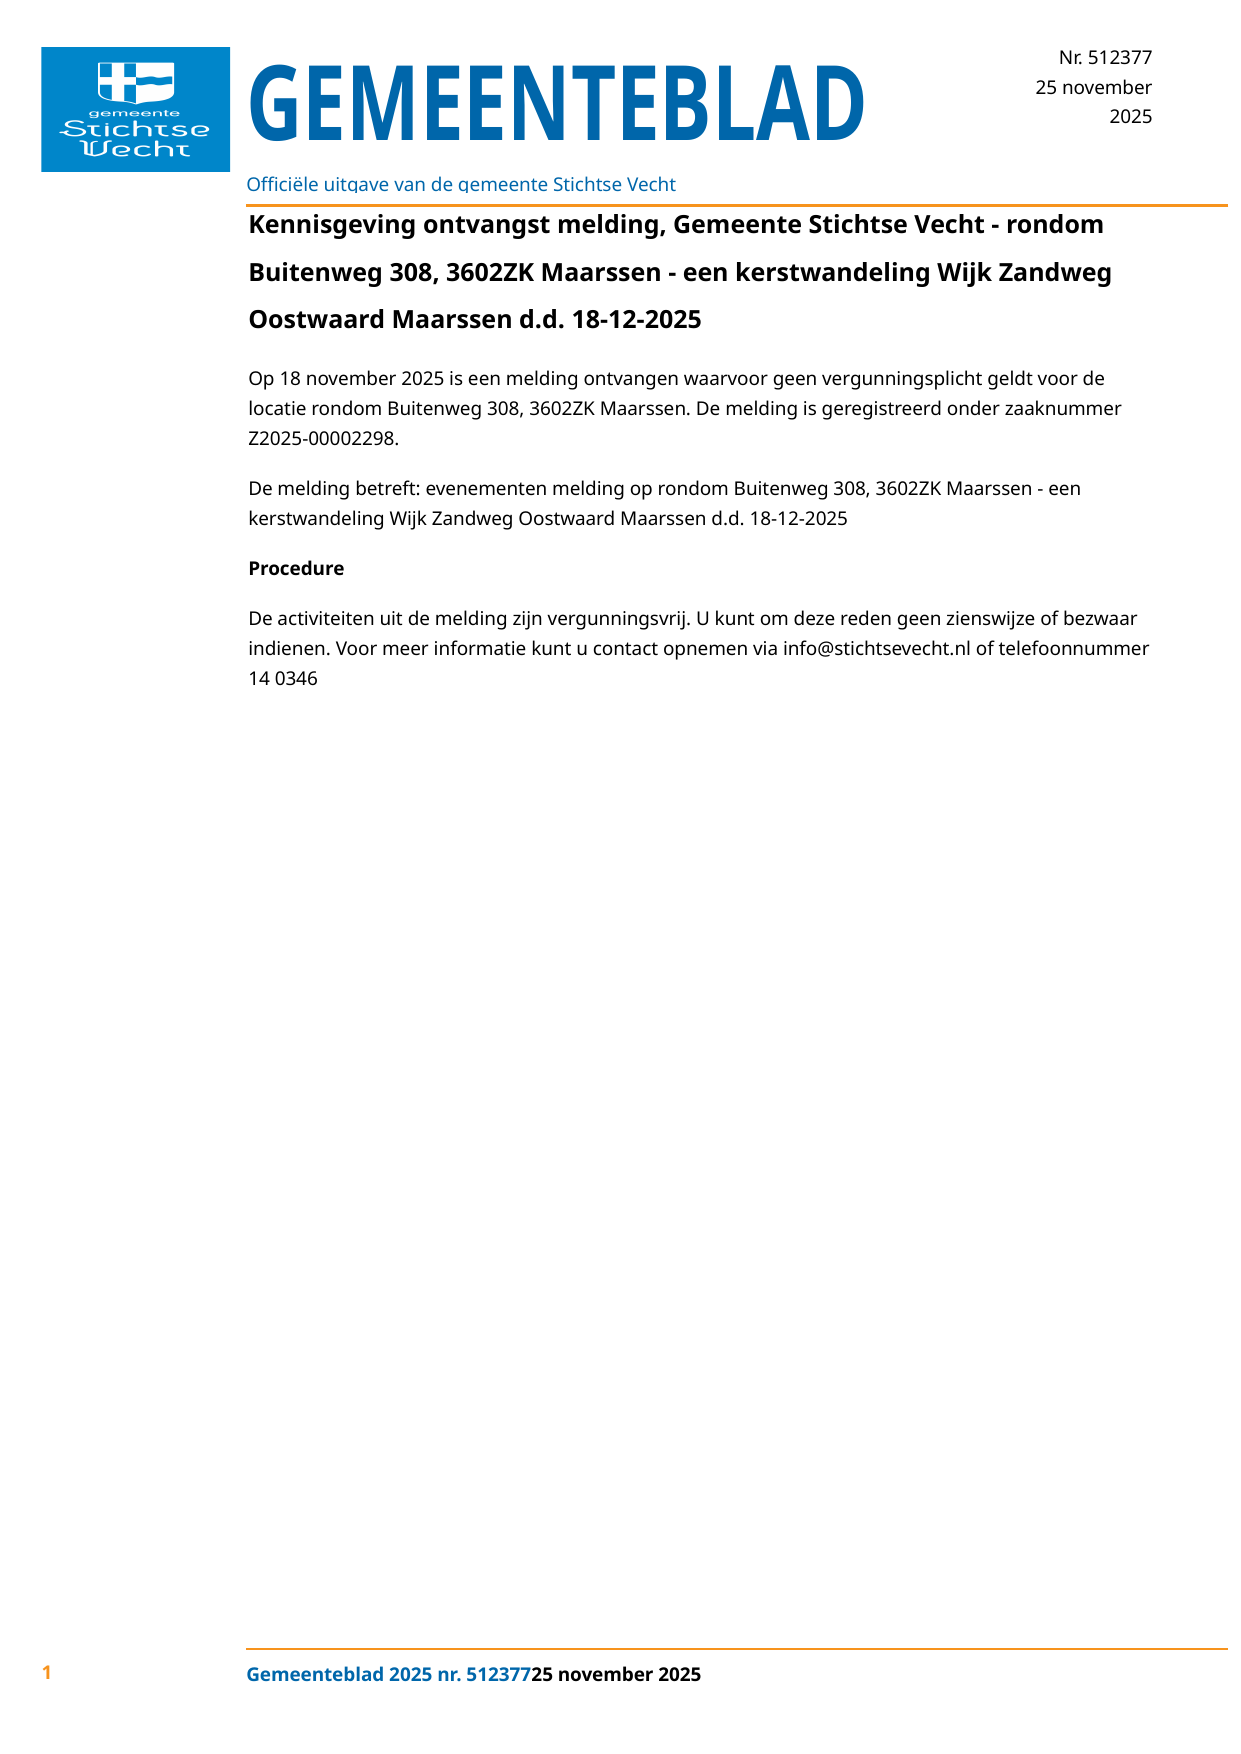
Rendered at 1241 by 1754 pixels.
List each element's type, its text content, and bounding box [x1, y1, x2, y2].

text Op 18 november 2025 is een melding ontvangen waarvoor geen vergunningsplicht geldt voor de locatie rondom Buitenweg 308, 3602ZK Maarssen. De melding is geregistreerd onder zaaknummer Z2025-00002298. [248, 366, 1152, 450]
text Procedure [248, 555, 1152, 581]
text De activiteiten uit de melding zijn vergunningsvrij. U kunt om deze reden geen zienswijze of bezwaar indienen. Voor meer informatie kunt u contact opnemen via info@stichtsevecht.nl of telefoonnummer 14 0346 [248, 606, 1152, 690]
text De melding betreft: evenementen melding op rondom Buitenweg 308, 3602ZK Maarssen - een kerstwandeling Wijk Zandweg Oostwaard Maarssen d.d. 18-12-2025 [248, 475, 1152, 530]
picture [99, 63, 135, 101]
picture [137, 63, 174, 103]
text Kennisgeving ontvangst melding, Gemeente Stichtse Vecht - rondom Buitenweg 308, 3602ZK Maarssen - een kerstwandeling Wijk Zandweg Oostwaard Maarssen d.d. 18-12-2025 [248, 207, 1152, 336]
